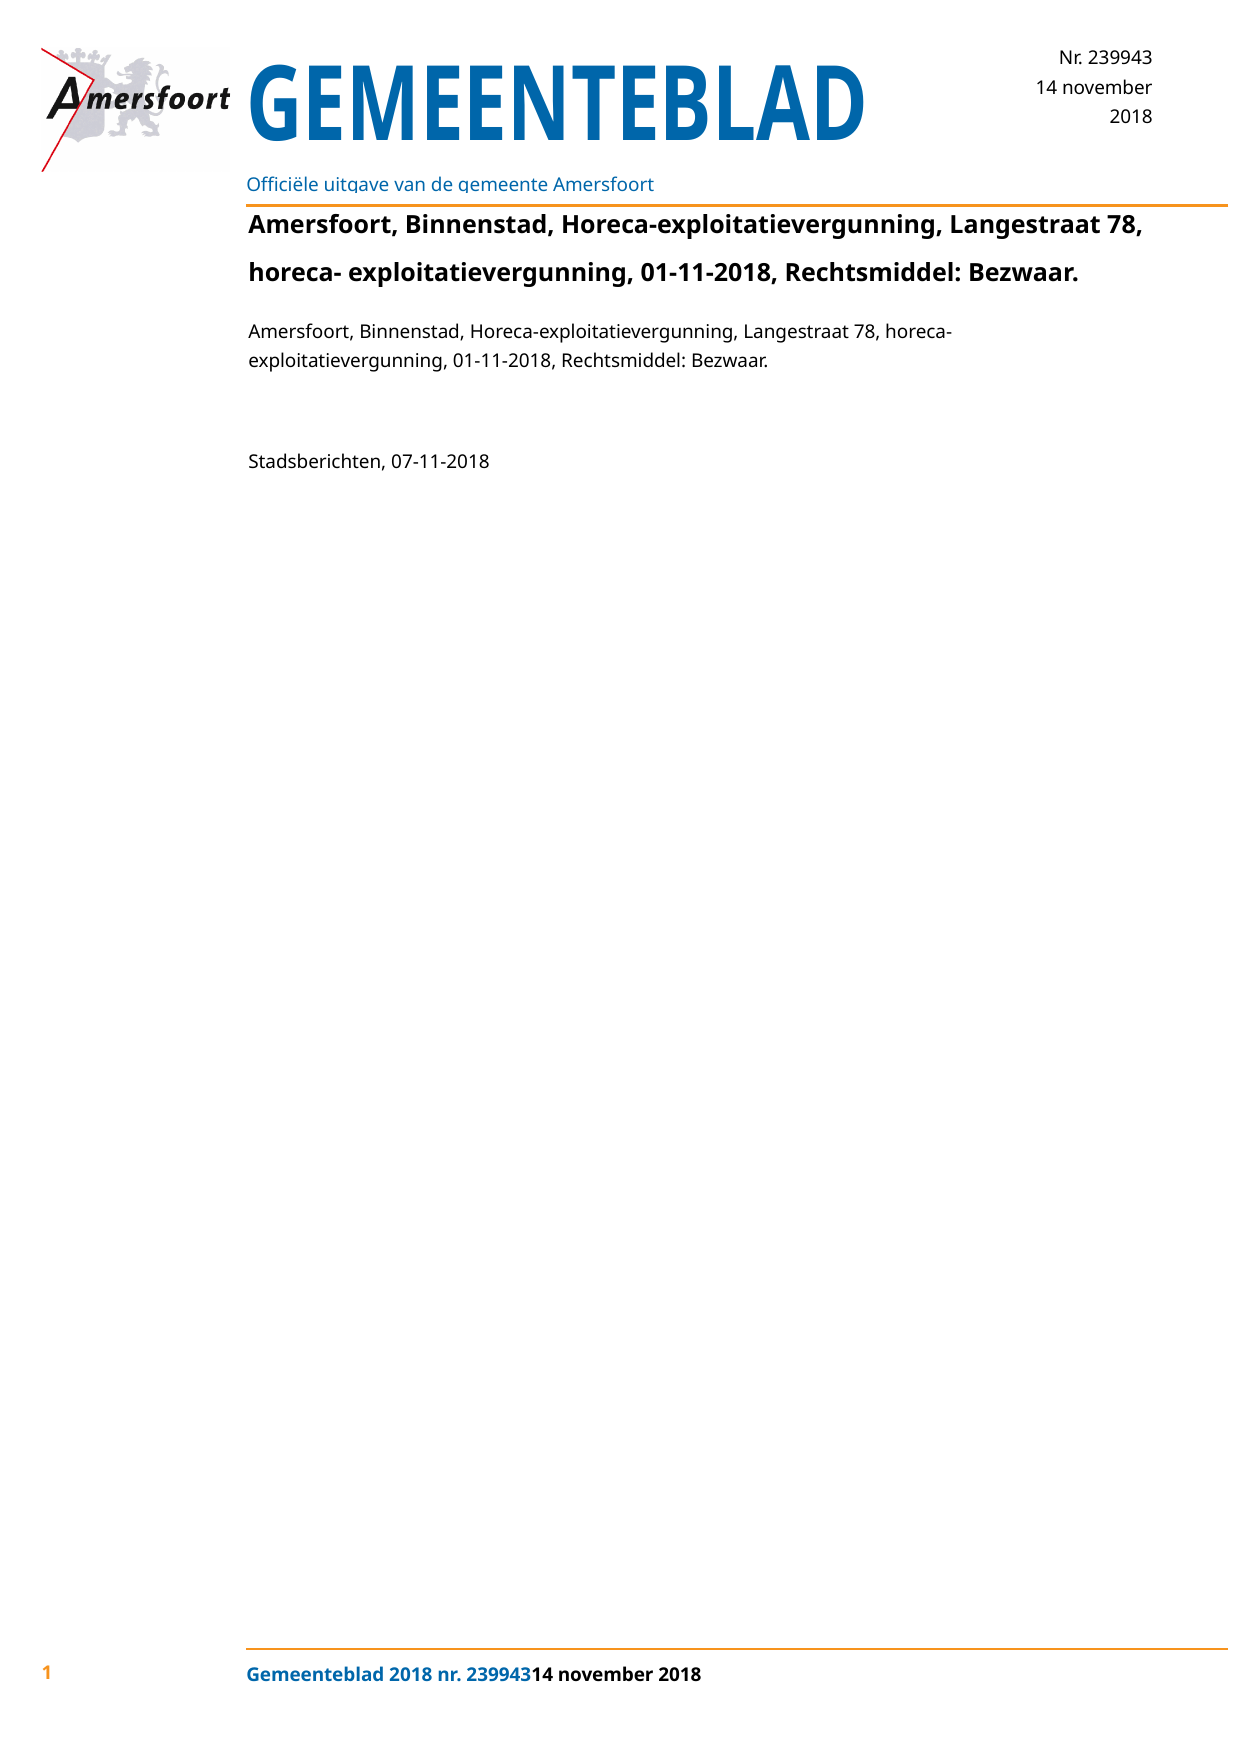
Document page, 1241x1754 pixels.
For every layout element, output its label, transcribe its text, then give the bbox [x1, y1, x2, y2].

picture [41, 47, 231, 172]
text Stadsberichten, 07-11-2018 [248, 448, 1152, 474]
text Amersfoort, Binnenstad, Horeca-exploitatievergunning, Langestraat 78, horeca- exploitatievergunning, 01-11-2018, Rechtsmiddel: Bezwaar. [248, 207, 1152, 288]
text Amersfoort, Binnenstad, Horeca-exploitatievergunning, Langestraat 78, horeca- exploitatievergunning, 01-11-2018, Rechtsmiddel: Bezwaar. [248, 318, 1152, 373]
